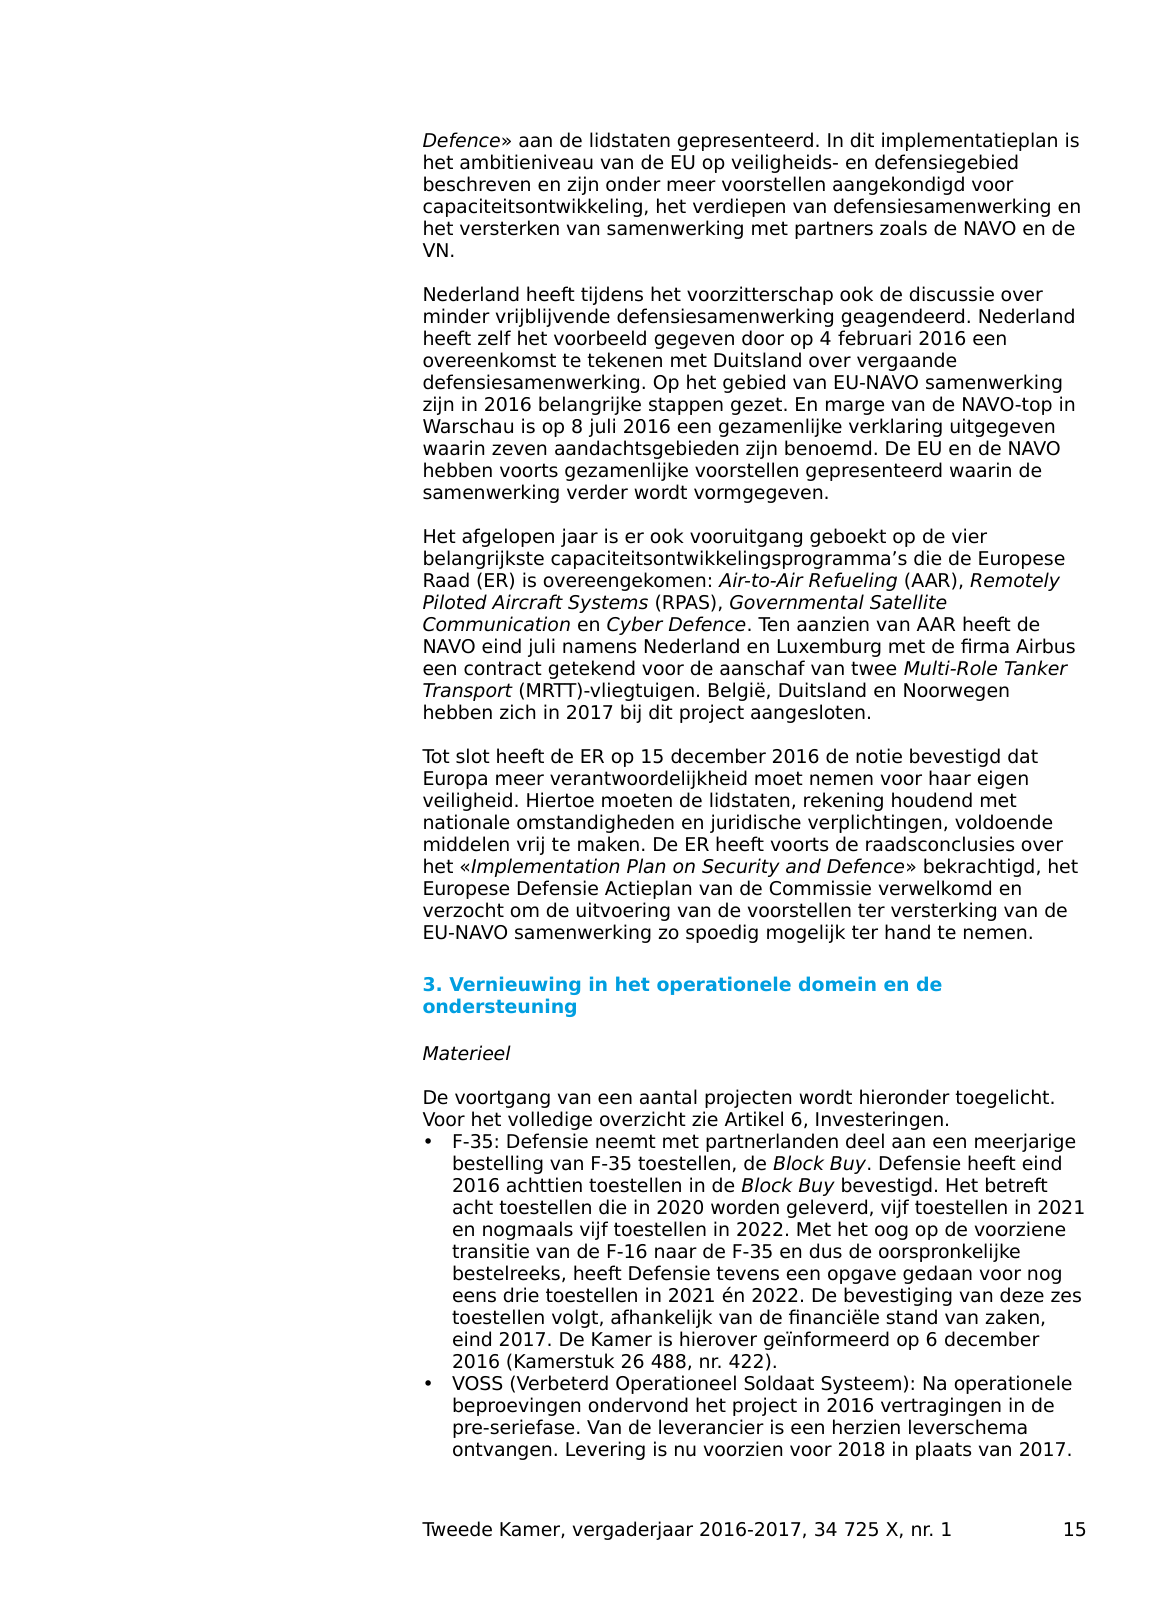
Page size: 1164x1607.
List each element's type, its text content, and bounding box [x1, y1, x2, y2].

text • VOSS (Verbeterd Operationeel Soldaat Systeem): Na operationele beproevingen ondervond het project in 2016 vertragingen in de pre-seriefase. Van de leverancier is een herzien leverschema ontvangen. Levering is nu voorzien voor 2018 in plaats van 2017. [422, 1373, 1087, 1461]
subtitle 3. Vernieuwing in het operationele domein en de ondersteuning [422, 974, 1087, 1018]
text Het afgelopen jaar is er ook vooruitgang geboekt op de vier belangrijkste capaciteitsontwikkelingsprogramma’s die de Europese Raad (ER) is overeengekomen: Air-to-Air Refueling (AAR), Remotely Piloted Aircraft Systems (RPAS), Governmental Satellite Communication en Cyber Defence. Ten aanzien van AAR heeft de NAVO eind juli namens Nederland en Luxemburg met de firma Airbus een contract getekend voor de aanschaf van twee Multi-Role Tanker Transport (MRTT)-vliegtuigen. België, Duitsland en Noorwegen hebben zich in 2017 bij dit project aangesloten. [422, 526, 1087, 724]
text Defence» aan de lidstaten gepresenteerd. In dit implementatieplan is het ambitieniveau van de EU op veiligheids- en defensiegebied beschreven en zijn onder meer voorstellen aangekondigd voor capaciteitsontwikkeling, het verdiepen van defensiesamenwerking en het versterken van samenwerking met partners zoals de NAVO en de VN. [422, 130, 1087, 262]
text Nederland heeft tijdens het voorzitterschap ook de discussie over minder vrijblijvende defensiesamenwerking geagendeerd. Nederland heeft zelf het voorbeeld gegeven door op 4 februari 2016 een overeenkomst te tekenen met Duitsland over vergaande defensiesamenwerking. Op het gebied van EU-NAVO samenwerking zijn in 2016 belangrijke stappen gezet. En marge van de NAVO-top in Warschau is op 8 juli 2016 een gezamenlijke verklaring uitgegeven waarin zeven aandachtsgebieden zijn benoemd. De EU en de NAVO hebben voorts gezamenlijke voorstellen gepresenteerd waarin de samenwerking verder wordt vormgegeven. [422, 284, 1087, 504]
subtitle Materieel [422, 1043, 1087, 1065]
text Tot slot heeft de ER op 15 december 2016 de notie bevestigd dat Europa meer verantwoordelijkheid moet nemen voor haar eigen veiligheid. Hiertoe moeten de lidstaten, rekening houdend met nationale omstandigheden en juridische verplichtingen, voldoende middelen vrij te maken. De ER heeft voorts de raadsconclusies over het «Implementation Plan on Security and Defence» bekrachtigd, het Europese Defensie Actieplan van de Commissie verwelkomd en verzocht om de uitvoering van de voorstellen ter versterking van de EU-NAVO samenwerking zo spoedig mogelijk ter hand te nemen. [422, 746, 1087, 944]
text • F-35: Defensie neemt met partnerlanden deel aan een meerjarige bestelling van F-35 toestellen, de Block Buy. Defensie heeft eind 2016 achttien toestellen in de Block Buy bevestigd. Het betreft acht toestellen die in 2020 worden geleverd, vijf toestellen in 2021 en nogmaals vijf toestellen in 2022. Met het oog op de voorziene transitie van de F-16 naar de F-35 en dus de oorspronkelijke bestelreeks, heeft Defensie tevens een opgave gedaan voor nog eens drie toestellen in 2021 én 2022. De bevestiging van deze zes toestellen volgt, afhankelijk van de financiële stand van zaken, eind 2017. De Kamer is hierover geïnformeerd op 6 december 2016 (Kamerstuk 26 488, nr. 422). [422, 1131, 1087, 1373]
text De voortgang van een aantal projecten wordt hieronder toegelicht. Voor het volledige overzicht zie Artikel 6, Investeringen. [422, 1087, 1087, 1131]
